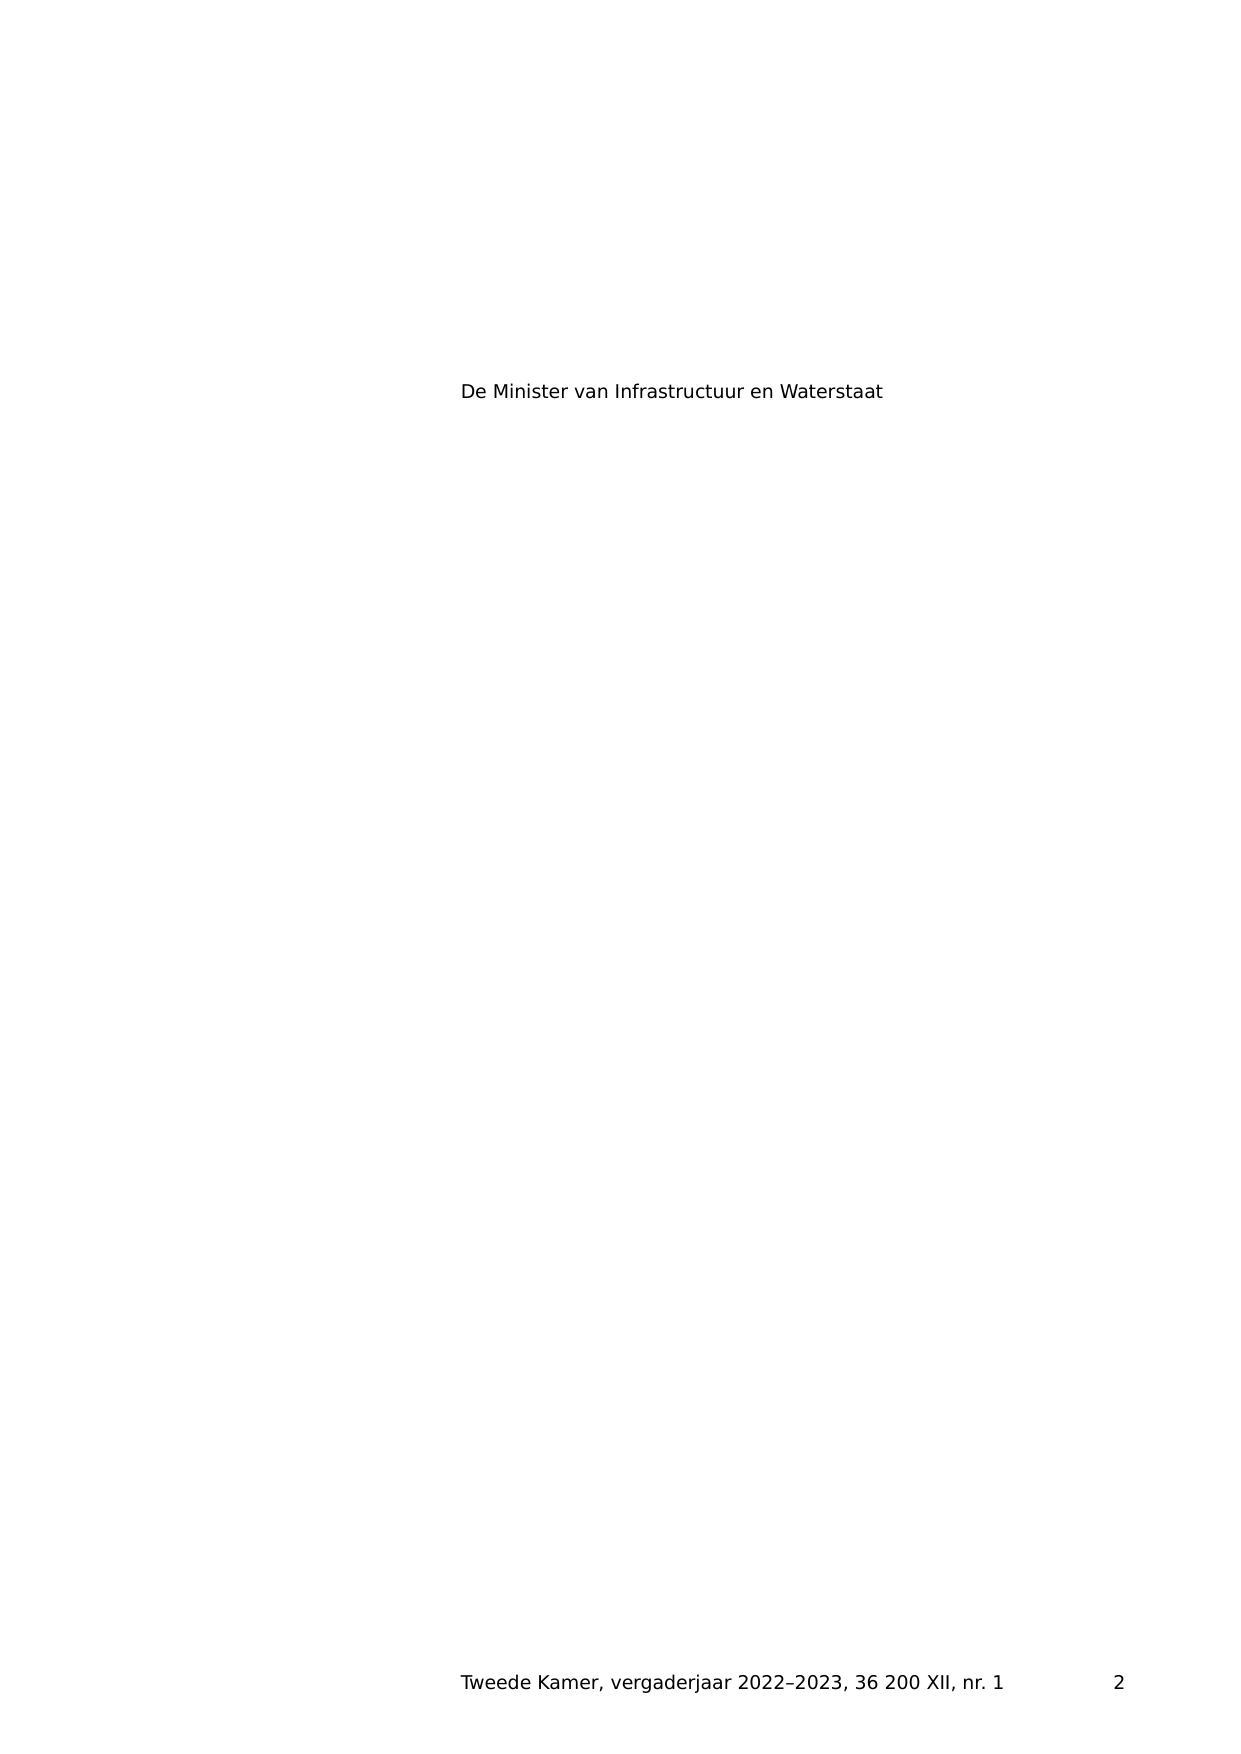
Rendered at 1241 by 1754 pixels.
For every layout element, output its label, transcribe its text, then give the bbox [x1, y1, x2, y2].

text De Minister van Infrastructuur en Waterstaat [461, 381, 1125, 403]
